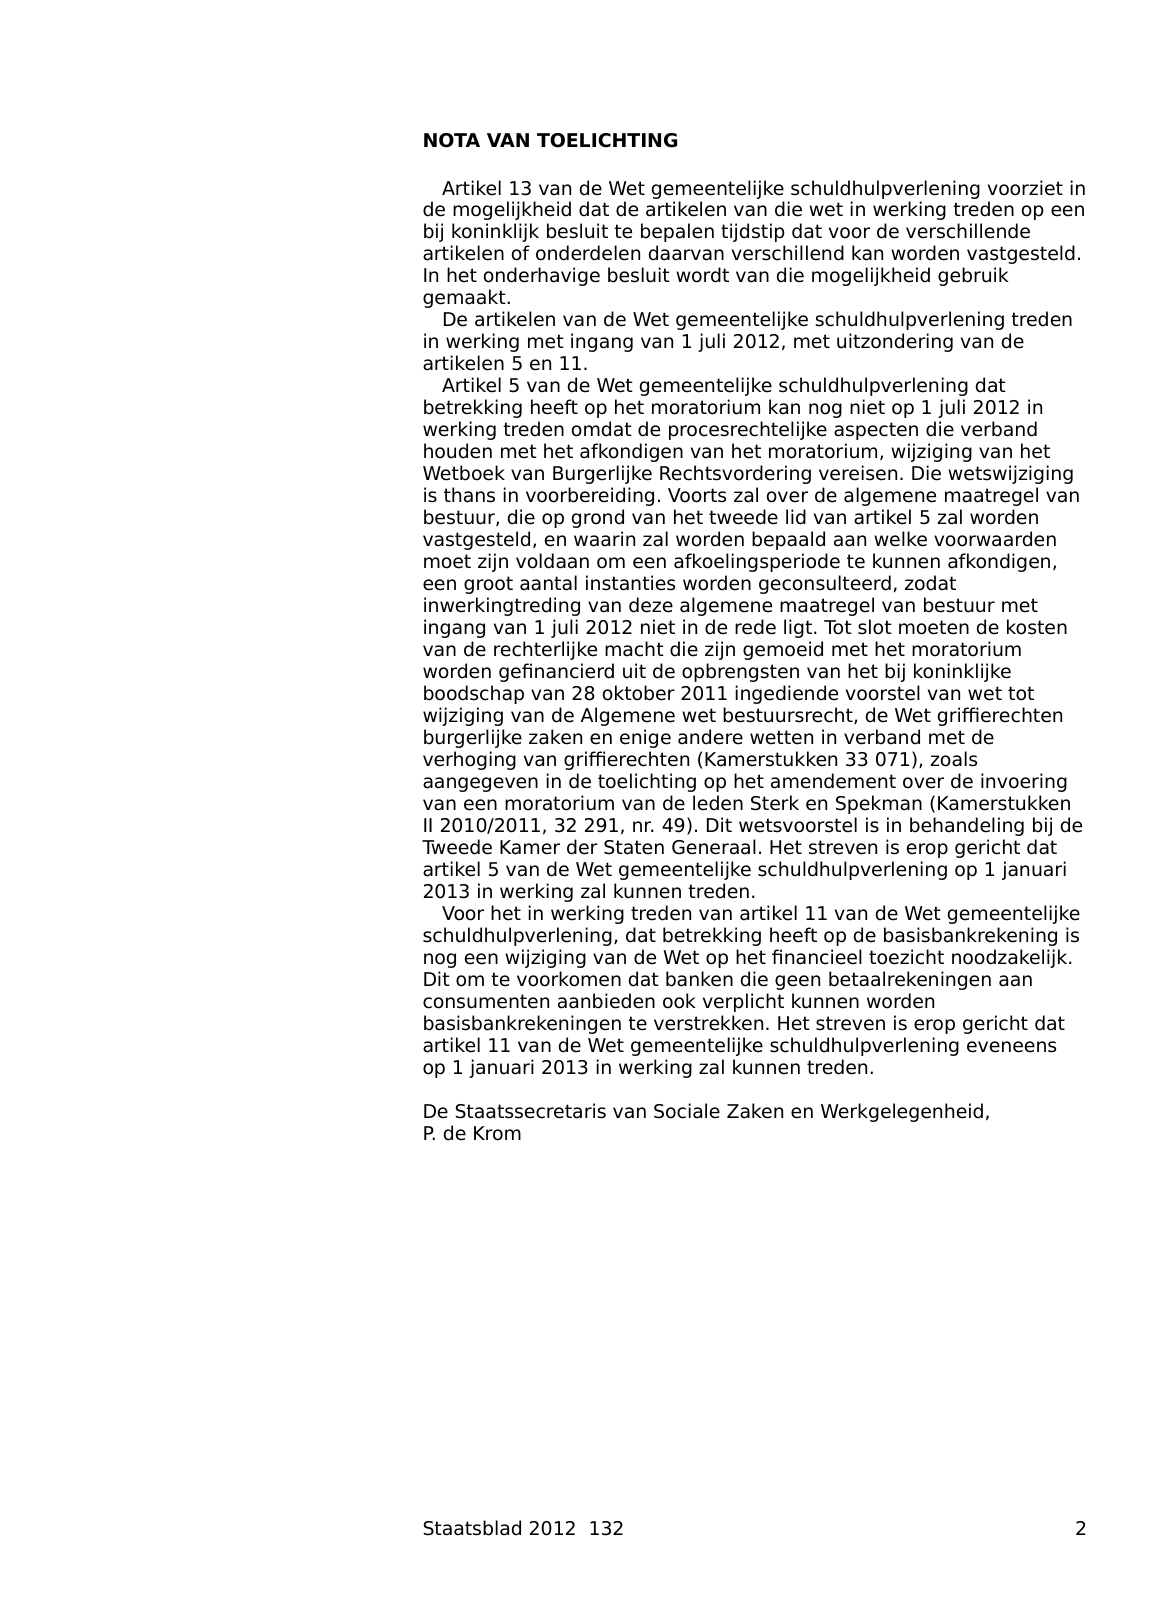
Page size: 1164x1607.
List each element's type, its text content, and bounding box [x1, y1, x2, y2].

subtitle NOTA VAN TOELICHTING [422, 130, 1087, 152]
text Artikel 5 van de Wet gemeentelijke schuldhulpverlening dat betrekking heeft op het moratorium kan nog niet op 1 juli 2012 in werking treden omdat de procesrechtelijke aspecten die verband houden met het afkondigen van het moratorium, wijziging van het Wetboek van Burgerlijke Rechtsvordering vereisen. Die wetswijziging is thans in voorbereiding. Voorts zal over de algemene maatregel van bestuur, die op grond van het tweede lid van artikel 5 zal worden vastgesteld, en waarin zal worden bepaald aan welke voorwaarden moet zijn voldaan om een afkoelingsperiode te kunnen afkondigen, een groot aantal instanties worden geconsulteerd, zodat inwerkingtreding van deze algemene maatregel van bestuur met ingang van 1 juli 2012 niet in de rede ligt. Tot slot moeten de kosten van de rechterlijke macht die zijn gemoeid met het moratorium worden gefinancierd uit de opbrengsten van het bij koninklijke boodschap van 28 oktober 2011 ingediende voorstel van wet tot wijziging van de Algemene wet bestuursrecht, de Wet griffierechten burgerlijke zaken en enige andere wetten in verband met de verhoging van griffierechten (Kamerstukken 33 071), zoals aangegeven in de toelichting op het amendement over de invoering van een moratorium van de leden Sterk en Spekman (Kamerstukken II 2010/2011, 32 291, nr. 49). Dit wetsvoorstel is in behandeling bij de Tweede Kamer der Staten Generaal. Het streven is erop gericht dat artikel 5 van de Wet gemeentelijke schuldhulpverlening op 1 januari 2013 in werking zal kunnen treden. [422, 375, 1087, 903]
text Voor het in werking treden van artikel 11 van de Wet gemeentelijke schuldhulpverlening, dat betrekking heeft op de basisbankrekening is nog een wijziging van de Wet op het financieel toezicht noodzakelijk. Dit om te voorkomen dat banken die geen betaalrekeningen aan consumenten aanbieden ook verplicht kunnen worden basisbankrekeningen te verstrekken. Het streven is erop gericht dat artikel 11 van de Wet gemeentelijke schuldhulpverlening eveneens op 1 januari 2013 in werking zal kunnen treden. [422, 903, 1087, 1078]
text Artikel 13 van de Wet gemeentelijke schuldhulpverlening voorziet in de mogelijkheid dat de artikelen van die wet in werking treden op een bij koninklijk besluit te bepalen tijdstip dat voor de verschillende artikelen of onderdelen daarvan verschillend kan worden vastgesteld. In het onderhavige besluit wordt van die mogelijkheid gebruik gemaakt. [422, 177, 1087, 309]
text De artikelen van de Wet gemeentelijke schuldhulpverlening treden in werking met ingang van 1 juli 2012, met uitzondering van de artikelen 5 en 11. [422, 309, 1087, 375]
text De Staatssecretaris van Sociale Zaken en Werkgelegenheid, P. de Krom [422, 1101, 1087, 1145]
